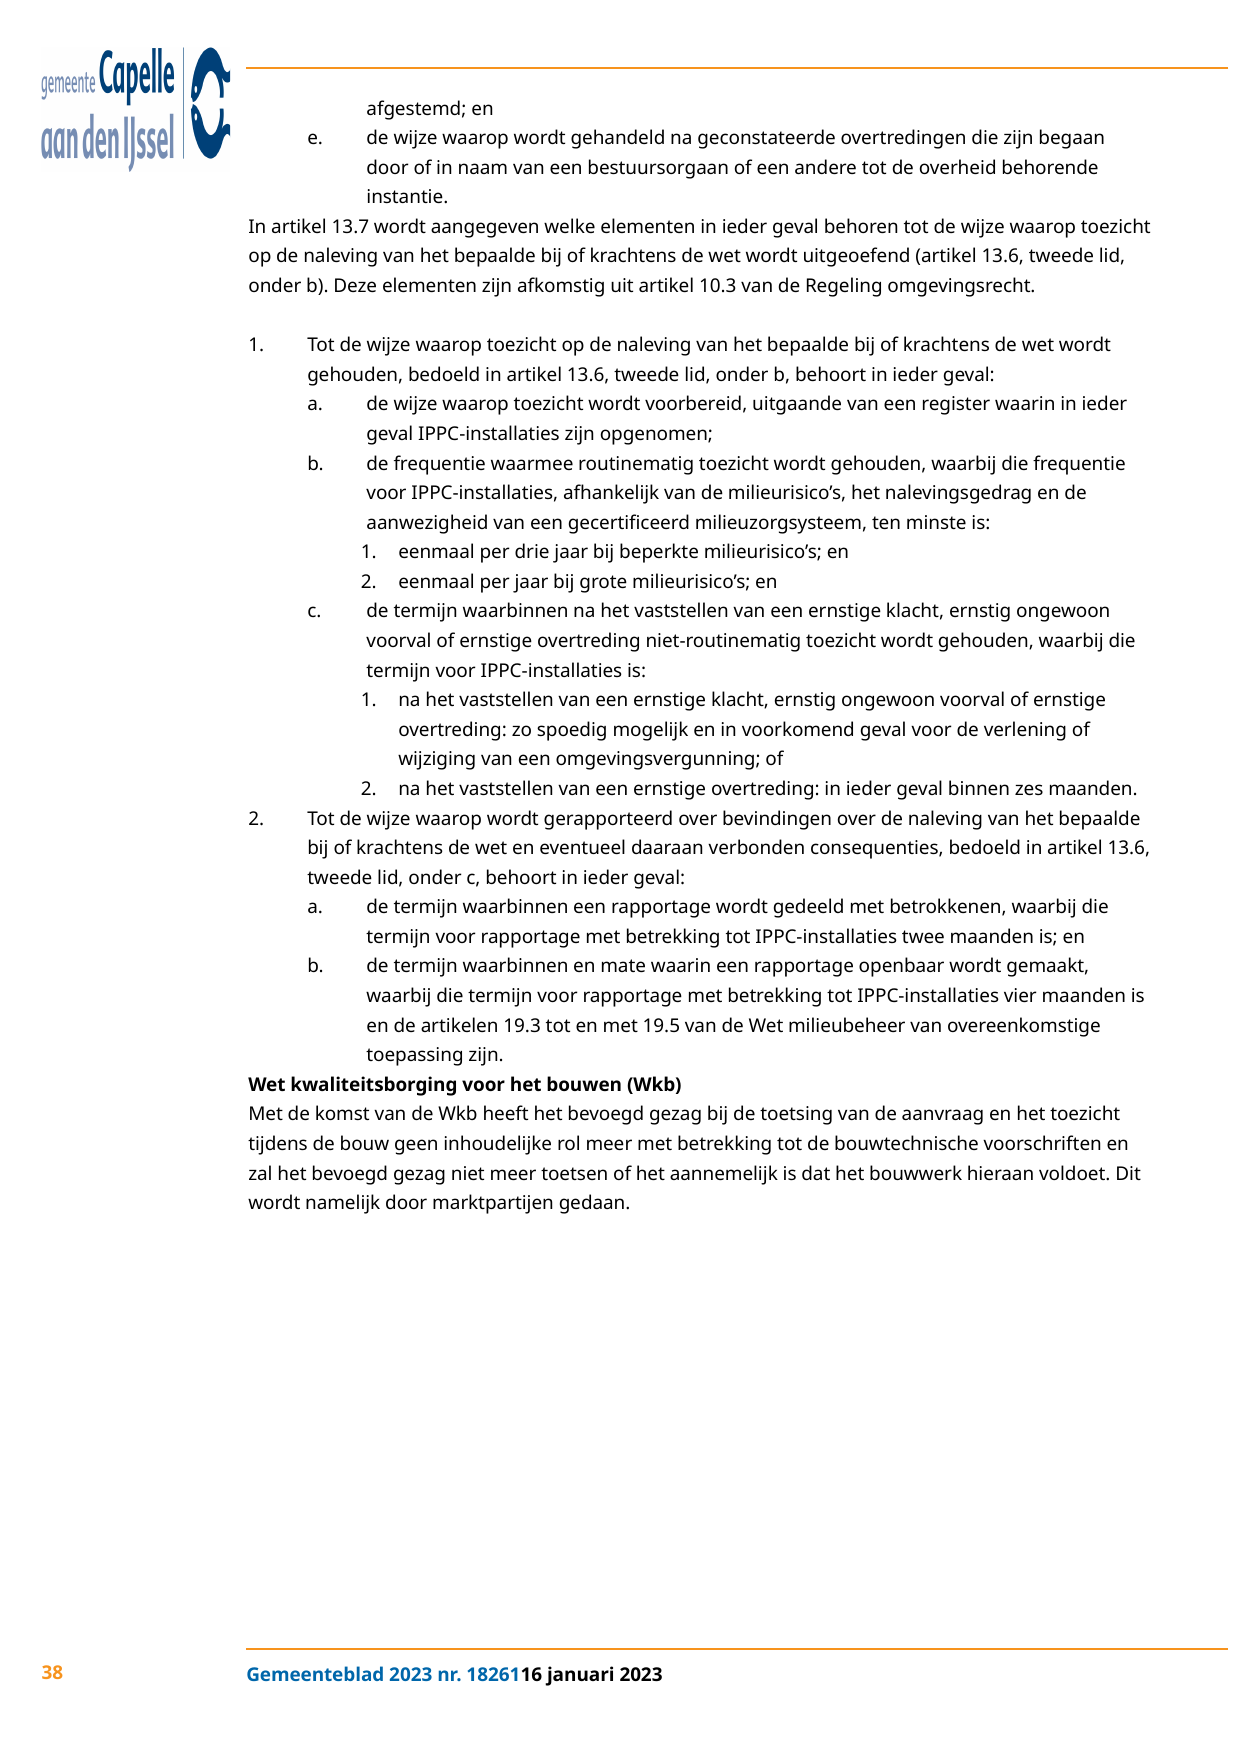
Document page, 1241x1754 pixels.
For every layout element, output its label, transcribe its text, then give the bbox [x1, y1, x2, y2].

text Wet kwaliteitsborging voor het bouwen (Wkb) [248, 1071, 1152, 1097]
list afgestemd; en [307, 95, 1152, 121]
list na het vaststellen van een ernstige klacht, ernstig ongewoon voorval of ernstige overtreding: zo spoedig mogelijk en in voorkomend geval voor de verlening of wijziging van een omgevingsvergunning; of [361, 686, 1152, 771]
list na het vaststellen van een ernstige overtreding: in ieder geval binnen zes maanden. [361, 775, 1152, 801]
list de termijn waarbinnen en mate waarin een rapportage openbaar wordt gemaakt, waarbij die termijn voor rapportage met betrekking tot IPPC-installaties vier maanden is en de artikelen 19.3 tot en met 19.5 van de Wet milieubeheer van overeenkomstige toepassing zijn. [307, 953, 1152, 1067]
list de wijze waarop toezicht wordt voorbereid, uitgaande van een register waarin in ieder geval IPPC-installaties zijn opgenomen; [307, 391, 1152, 446]
picture [41, 47, 231, 172]
list de frequentie waarmee routinematig toezicht wordt gehouden, waarbij die frequentie voor IPPC-installaties, afhankelijk van de milieurisico’s, het nalevingsgedrag en de aanwezigheid van een gecertificeerd milieuzorgsysteem, ten minste is: [307, 450, 1152, 535]
list de wijze waarop wordt gehandeld na geconstateerde overtredingen die zijn begaan door of in naam van een bestuursorgaan of een andere tot de overheid behorende instantie. [307, 124, 1152, 209]
text Met de komst van de Wkb heeft het bevoegd gezag bij de toetsing van de aanvraag en het toezicht tijdens de bouw geen inhoudelijke rol meer met betrekking tot de bouwtechnische voorschriften en zal het bevoegd gezag niet meer toetsen of het aannemelijk is dat het bouwwerk hieraan voldoet. Dit wordt namelijk door marktpartijen gedaan. [248, 1101, 1152, 1215]
list eenmaal per drie jaar bij beperkte milieurisico’s; en [361, 538, 1152, 564]
list Tot de wijze waarop toezicht op de naleving van het bepaalde bij of krachtens de wet wordt gehouden, bedoeld in artikel 13.6, tweede lid, onder b, behoort in ieder geval: [248, 331, 1152, 387]
list de termijn waarbinnen een rapportage wordt gedeeld met betrokkenen, waarbij die termijn voor rapportage met betrekking tot IPPC-installaties twee maanden is; en [307, 893, 1152, 949]
list eenmaal per jaar bij grote milieurisico’s; en [361, 568, 1152, 594]
text In artikel 13.7 wordt aangegeven welke elementen in ieder geval behoren tot de wijze waarop toezicht op de naleving van het bepaalde bij of krachtens de wet wordt uitgeoefend (artikel 13.6, tweede lid, onder b). Deze elementen zijn afkomstig uit artikel 10.3 van de Regeling omgevingsrecht. [248, 213, 1152, 298]
list Tot de wijze waarop wordt gerapporteerd over bevindingen over de naleving van het bepaalde bij of krachtens de wet en eventueel daaraan verbonden consequenties, bedoeld in artikel 13.6, tweede lid, onder c, behoort in ieder geval: [248, 805, 1152, 890]
list de termijn waarbinnen na het vaststellen van een ernstige klacht, ernstig ongewoon voorval of ernstige overtreding niet-routinematig toezicht wordt gehouden, waarbij die termijn voor IPPC-installaties is: [307, 598, 1152, 683]
